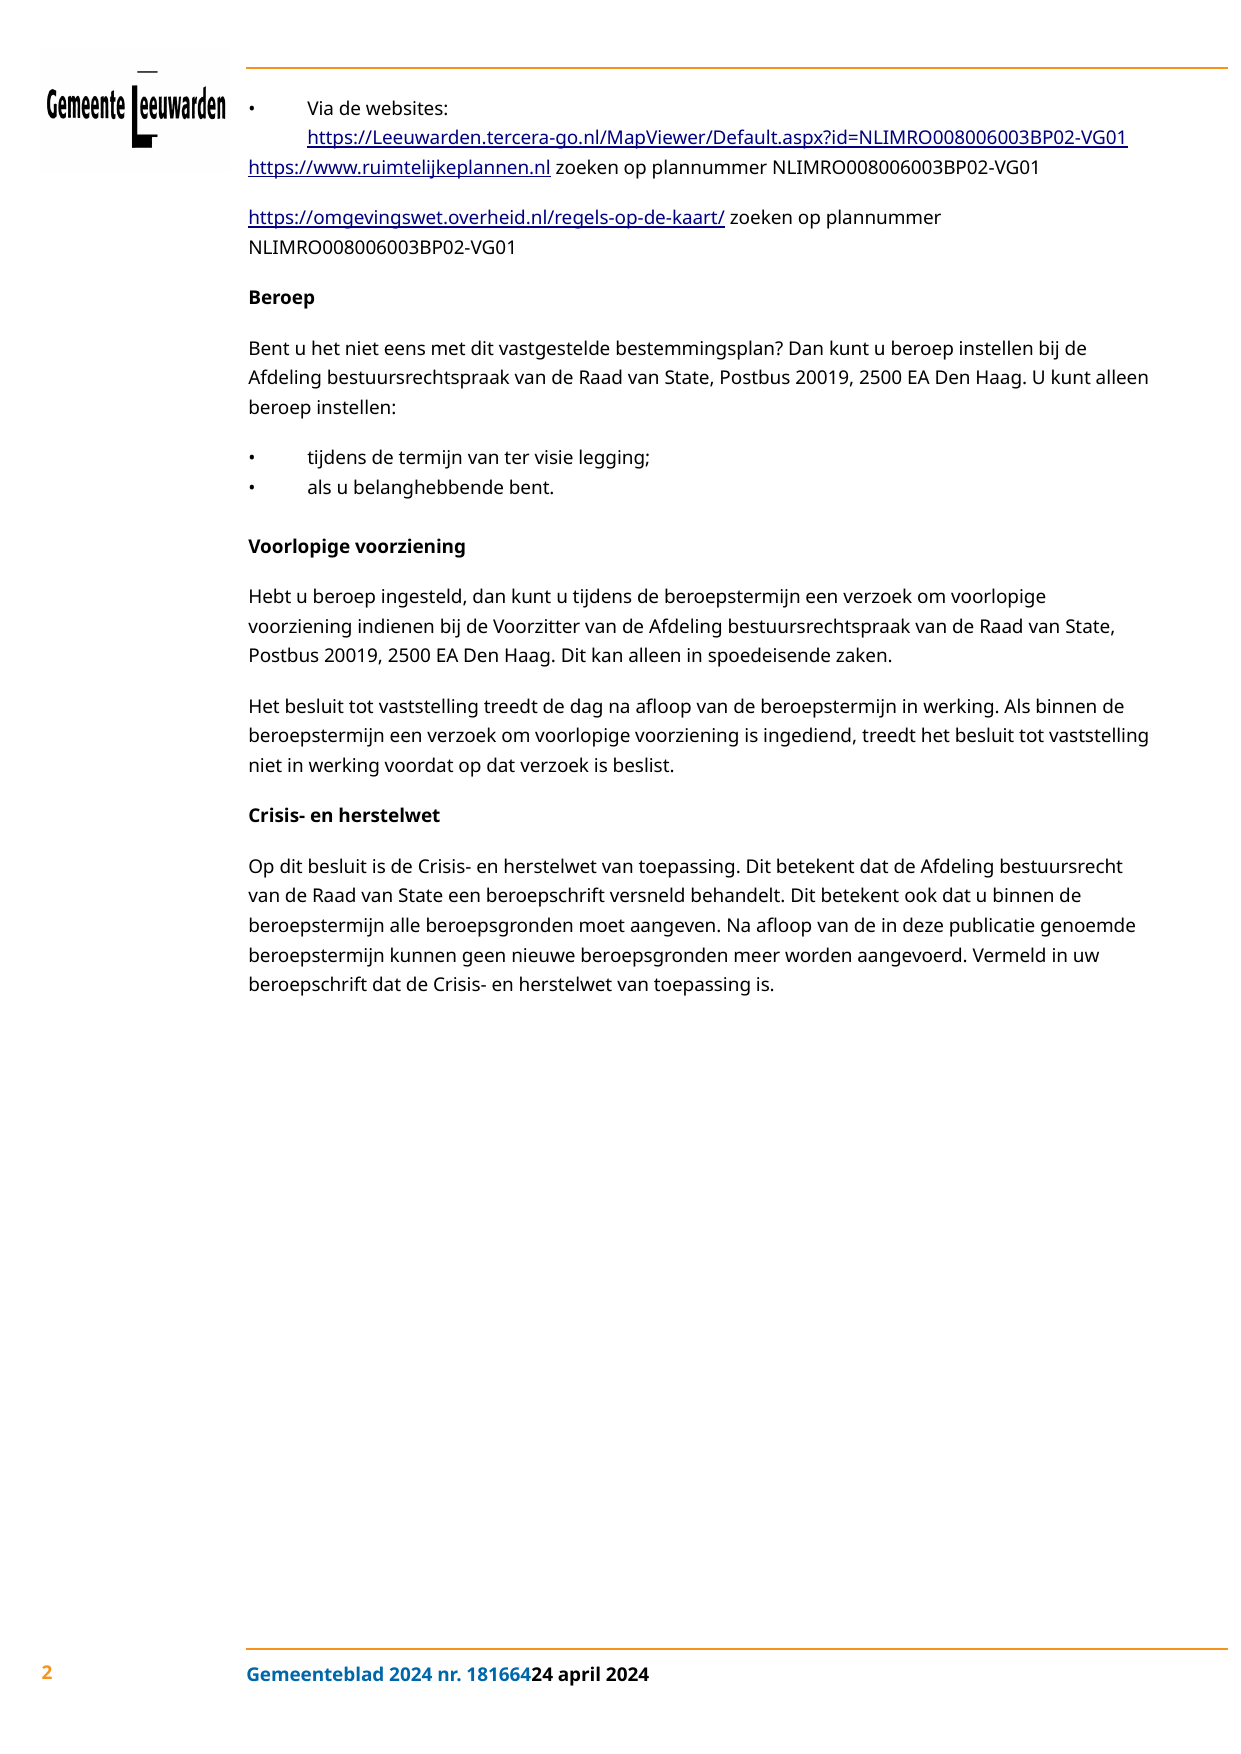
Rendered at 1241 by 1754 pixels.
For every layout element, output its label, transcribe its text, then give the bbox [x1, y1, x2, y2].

list als u belanghebbende bent. [248, 474, 1152, 500]
text https://omgevingswet.overheid.nl/regels-op-de-kaart/ zoeken op plannummer NLIMRO008006003BP02-VG01 [248, 204, 1152, 260]
text https://www.ruimtelijkeplannen.nl zoeken op plannummer NLIMRO008006003BP02-VG01 [248, 154, 1152, 180]
list https://Leeuwarden.tercera-go.nl/MapViewer/Default.aspx?id=NLIMRO008006003BP02-VG01 [248, 124, 1152, 150]
text Voorlopige voorziening [248, 533, 1152, 559]
text Op dit besluit is de Crisis- en herstelwet van toepassing. Dit betekent dat de Afdeling bestuursrecht van de Raad van State een beroepschrift versneld behandelt. Dit betekent ook dat u binnen de beroepstermijn alle beroepsgronden moet aangeven. Na afloop van de in deze publicatie genoemde beroepstermijn kunnen geen nieuwe beroepsgronden meer worden aangevoerd. Vermeld in uw beroepschrift dat de Crisis- en herstelwet van toepassing is. [248, 853, 1152, 997]
list tijdens de termijn van ter visie legging; [248, 444, 1152, 470]
text Hebt u beroep ingesteld, dan kunt u tijdens de beroepstermijn een verzoek om voorlopige voorziening indienen bij de Voorzitter van de Afdeling bestuursrechtspraak van de Raad van State, Postbus 20019, 2500 EA Den Haag. Dit kan alleen in spoedeisende zaken. [248, 583, 1152, 668]
picture [41, 47, 231, 172]
text Bent u het niet eens met dit vastgestelde bestemmingsplan? Dan kunt u beroep instellen bij de Afdeling bestuursrechtspraak van de Raad van State, Postbus 20019, 2500 EA Den Haag. U kunt alleen beroep instellen: [248, 335, 1152, 420]
text Het besluit tot vaststelling treedt de dag na afloop van de beroepstermijn in werking. Als binnen de beroepstermijn een verzoek om voorlopige voorziening is ingediend, treedt het besluit tot vaststelling niet in werking voordat op dat verzoek is beslist. [248, 693, 1152, 778]
text Crisis- en herstelwet [248, 803, 1152, 828]
list Via de websites: [248, 95, 1152, 121]
text Beroep [248, 284, 1152, 310]
